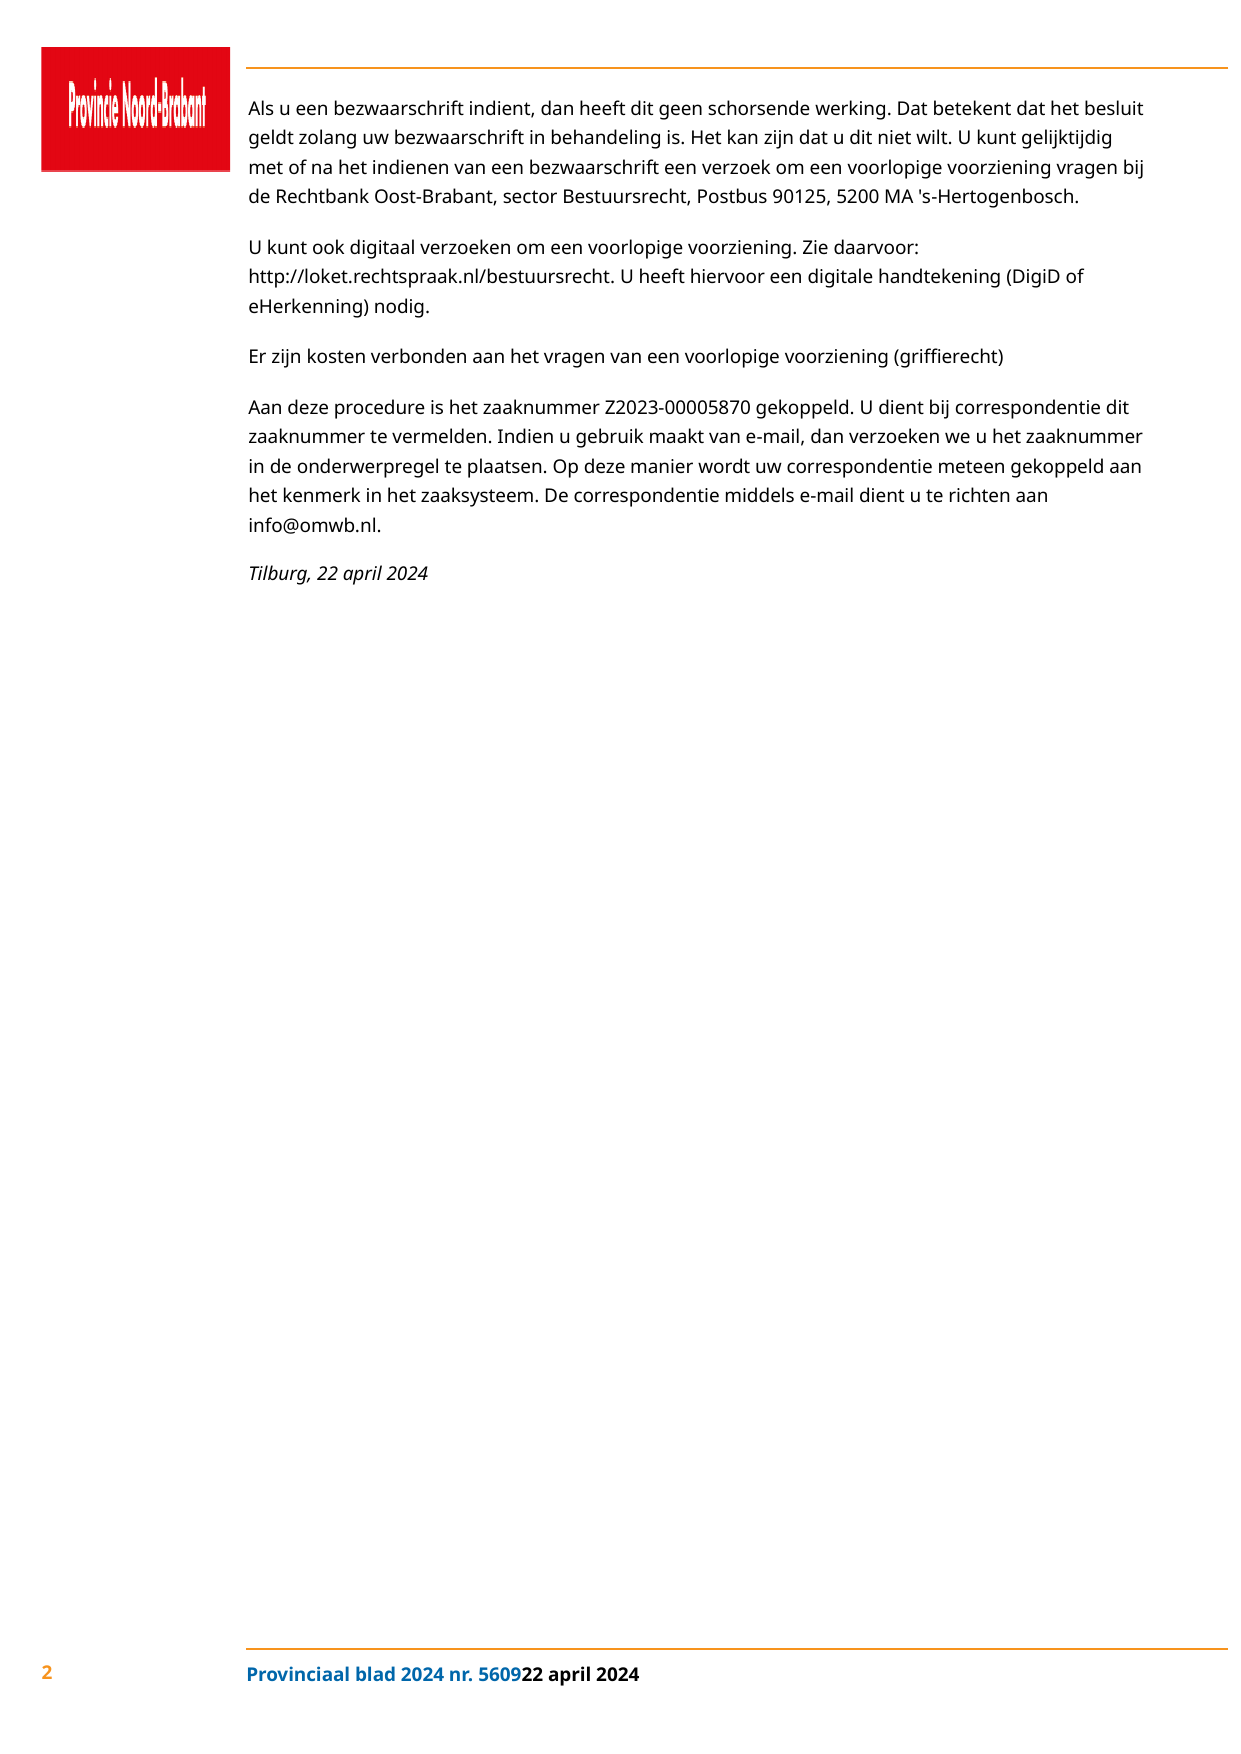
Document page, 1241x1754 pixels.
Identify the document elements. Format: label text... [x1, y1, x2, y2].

text Als u een bezwaarschrift indient, dan heeft dit geen schorsende werking. Dat betekent dat het besluit geldt zolang uw bezwaarschrift in behandeling is. Het kan zijn dat u dit niet wilt. U kunt gelijktijdig met of na het indienen van een bezwaarschrift een verzoek om een voorlopige voorziening vragen bij de Rechtbank Oost-Brabant, sector Bestuursrecht, Postbus 90125, 5200 MA 's‑Hertogenbosch. [248, 95, 1152, 209]
text Aan deze procedure is het zaaknummer Z2023-00005870 gekoppeld. U dient bij correspondentie dit zaaknummer te vermelden. Indien u gebruik maakt van e-mail, dan verzoeken we u het zaaknummer in de onderwerpregel te plaatsen. Op deze manier wordt uw correspondentie meteen gekoppeld aan het kenmerk in het zaaksysteem. De correspondentie middels e-mail dient u te richten aan info@omwb.nl. [248, 394, 1152, 538]
picture [41, 47, 231, 172]
text U kunt ook digitaal verzoeken om een voorlopige voorziening. Zie daarvoor: http://loket.rechtspraak.nl/bestuursrecht. U heeft hiervoor een digitale handtekening (DigiD of eHerkenning) nodig. [248, 234, 1152, 319]
text Tilburg, 22 april 2024 [248, 560, 1152, 586]
text Er zijn kosten verbonden aan het vragen van een voorlopige voorziening (griffierecht) [248, 343, 1152, 369]
